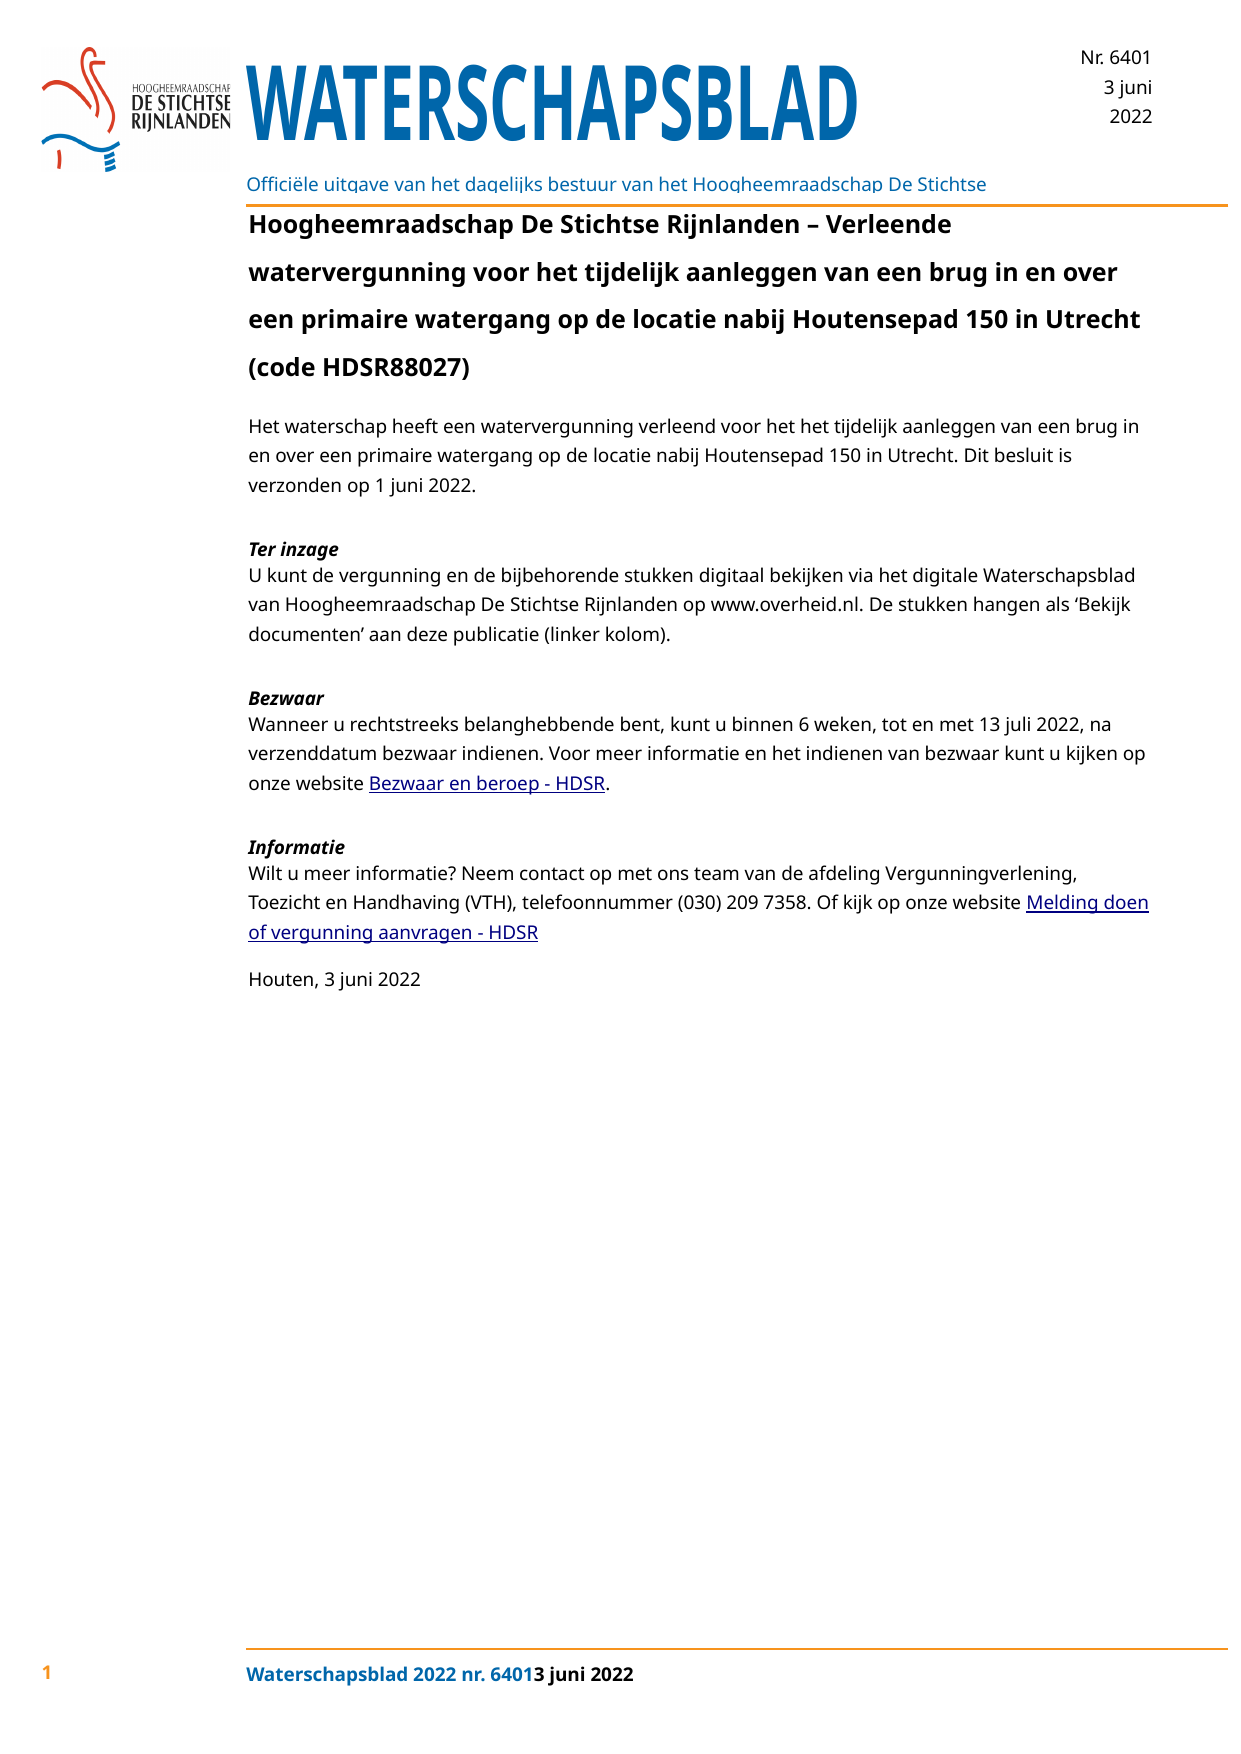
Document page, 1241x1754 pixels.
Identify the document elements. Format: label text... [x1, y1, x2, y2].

text Bezwaar [248, 685, 1152, 711]
text Het waterschap heeft een watervergunning verleend voor het het tijdelijk aanleggen van een brug in en over een primaire watergang op de locatie nabij Houtensepad 150 in Utrecht. Dit besluit is verzonden op 1 juni 2022. [248, 413, 1152, 498]
text Houten, 3 juni 2022 [248, 967, 1152, 992]
text Wanneer u rechtstreeks belanghebbende bent, kunt u binnen 6 weken, tot en met 13 juli 2022, na verzenddatum bezwaar indienen. Voor meer informatie en het indienen van bezwaar kunt u kijken op onze website Bezwaar en beroep - HDSR. [248, 711, 1152, 796]
text Hoogheemraadschap De Stichtse Rijnlanden – Verleende watervergunning voor het tijdelijk aanleggen van een brug in en over een primaire watergang op de locatie nabij Houtensepad 150 in Utrecht (code HDSR88027) [248, 207, 1152, 384]
picture [41, 47, 231, 172]
text Wilt u meer informatie? Neem contact op met ons team van de afdeling Vergunningverlening, Toezicht en Handhaving (VTH), telefoonnummer (030) 209 7358. Of kijk op onze website Melding doen of vergunning aanvragen - HDSR [248, 860, 1152, 944]
text Ter inzage [248, 536, 1152, 562]
text U kunt de vergunning en de bijbehorende stukken digitaal bekijken via het digitale Waterschapsblad van Hoogheemraadschap De Stichtse Rijnlanden op www.overheid.nl. De stukken hangen als ‘Bekijk documenten’ aan deze publicatie (linker kolom). [248, 562, 1152, 647]
text Informatie [248, 834, 1152, 860]
